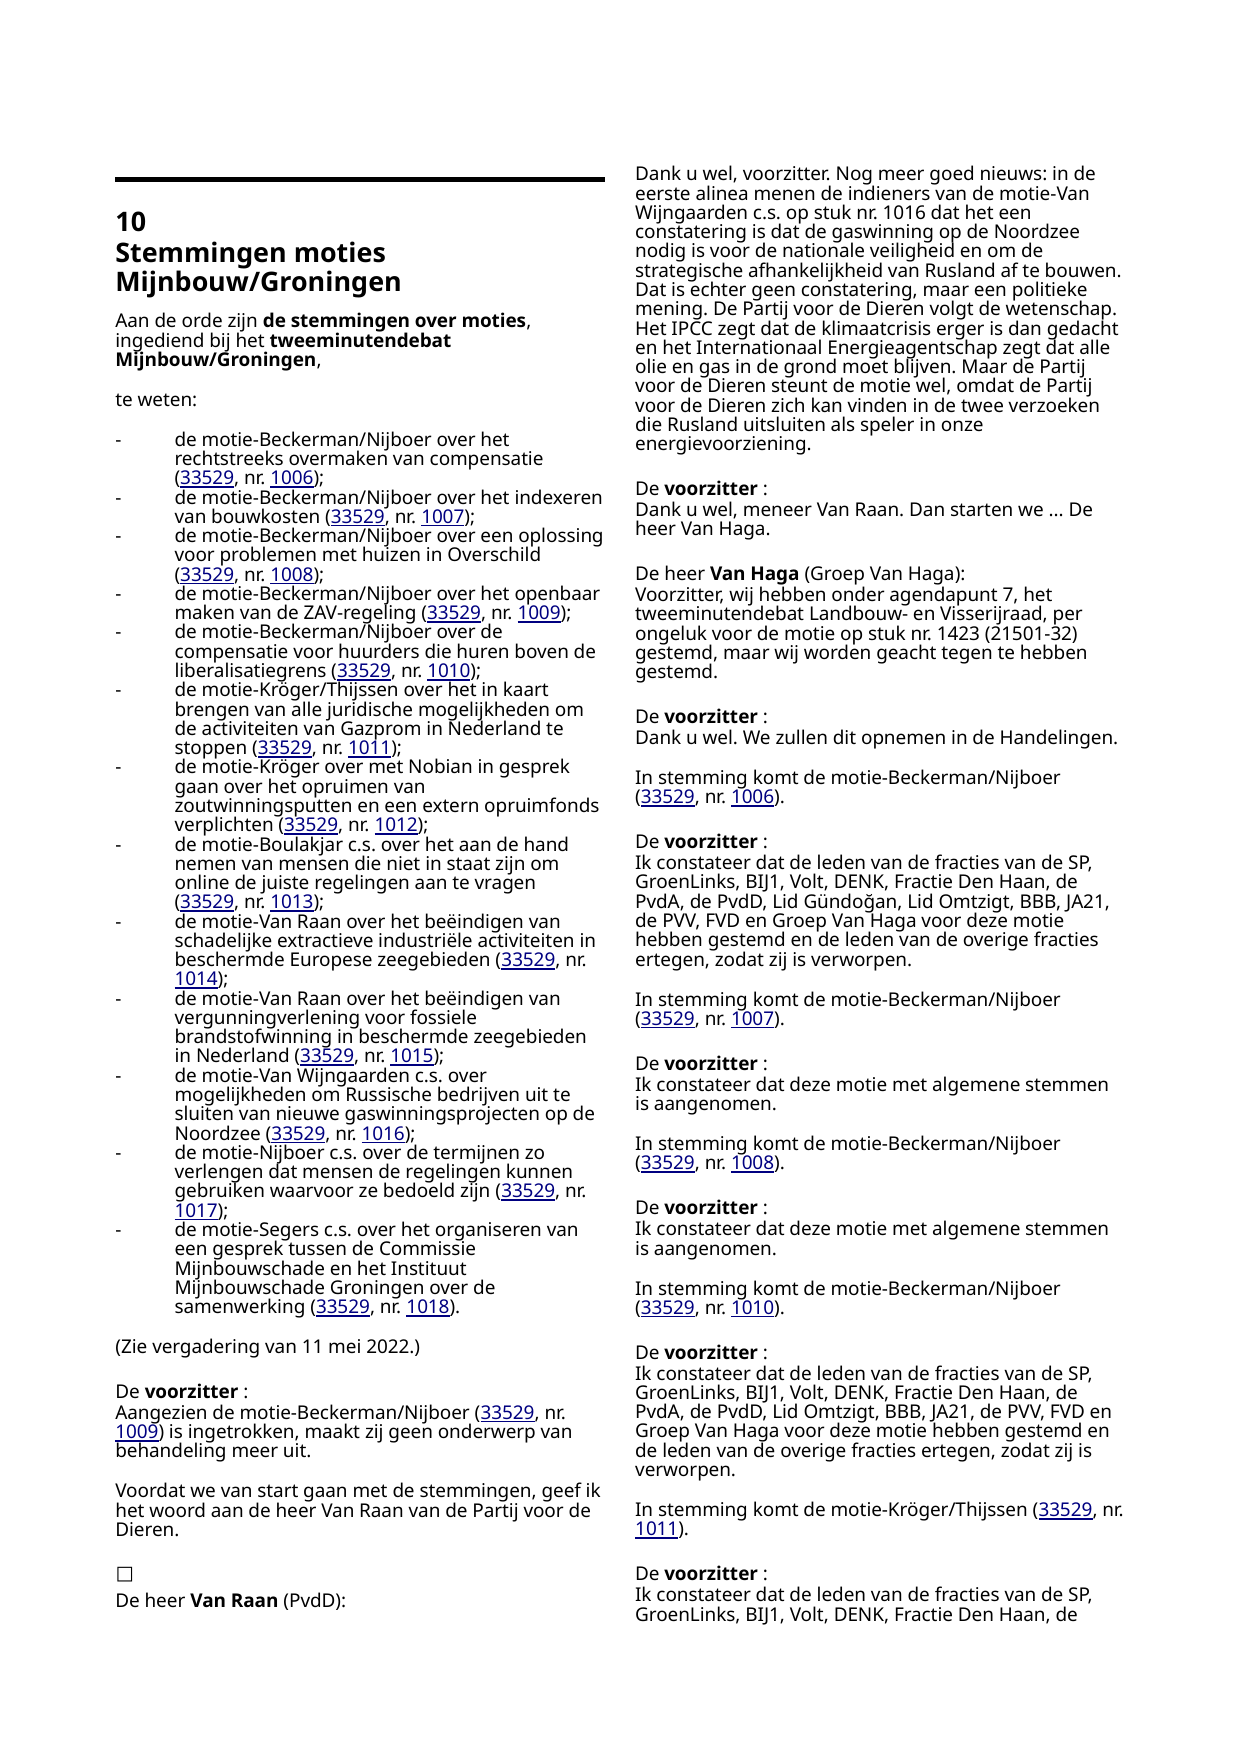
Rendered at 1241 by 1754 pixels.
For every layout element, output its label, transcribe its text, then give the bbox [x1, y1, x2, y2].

text Aan de orde zijn de stemmingen over moties, ingediend bij het tweeminutendebat Mijnbouw/Groningen, [115, 312, 605, 370]
text De voorzitter : [115, 1378, 605, 1404]
text (Zie vergadering van 11 mei 2022.) [115, 1338, 605, 1357]
text Ik constateer dat de leden van de fracties van de SP, GroenLinks, BIJ1, Volt, DENK, Fractie Den Haan, de PvdA, de PvdD, Lid Gündoğan, Lid Omtzigt, BBB, JA21, de PVV, FVD en Groep Van Haga voor deze motie hebben gestemd en de leden van de overige fracties ertegen, zodat zij is verworpen. [635, 854, 1125, 970]
list de motie-Beckerman/Nijboer over het openbaar maken van de ZAV-regeling (33529, nr. 1009); [115, 585, 605, 623]
list de motie-Beckerman/Nijboer over het indexeren van bouwkosten (33529, nr. 1007); [115, 489, 605, 527]
text Stemmingen moties Mijnbouw/Groningen [115, 239, 605, 312]
text De voorzitter : [635, 1561, 1125, 1586]
list de motie-Van Raan over het beëindigen van vergunningverlening voor fossiele brandstofwinning in beschermde zeegebieden in Nederland (33529, nr. 1015); [115, 990, 605, 1067]
text Ik constateer dat de leden van de fracties van de SP, GroenLinks, BIJ1, Volt, DENK, Fractie Den Haan, de PvdA, de PvdD, Lid Omtzigt, BBB, JA21, de PVV, FVD en Groep Van Haga voor deze motie hebben gestemd en de leden van de overige fracties ertegen, zodat zij is verworpen. [635, 1365, 1125, 1480]
text In stemming komt de motie-Beckerman/Nijboer (33529, nr. 1006). [635, 769, 1125, 808]
list de motie-Kröger/Thijssen over het in kaart brengen van alle juridische mogelijkheden om de activiteiten van Gazprom in Nederland te stoppen (33529, nr. 1011); [115, 681, 605, 758]
list de motie-Van Wijngaarden c.s. over mogelijkheden om Russische bedrijven uit te sluiten van nieuwe gaswinningsprojecten op de Noordzee (33529, nr. 1016); [115, 1067, 605, 1144]
list de motie-Beckerman/Nijboer over een oplossing voor problemen met huizen in Overschild (33529, nr. 1008); [115, 527, 605, 585]
text Dank u wel, meneer Van Raan. Dan starten we ... De heer Van Haga. [635, 501, 1125, 539]
text Dank u wel. We zullen dit opnemen in de Handelingen. [635, 729, 1125, 748]
text Aangezien de motie-Beckerman/Nijboer (33529, nr. 1009) is ingetrokken, maakt zij geen onderwerp van behandeling meer uit. [115, 1404, 605, 1462]
text In stemming komt de motie-Beckerman/Nijboer (33529, nr. 1007). [635, 991, 1125, 1029]
text De voorzitter : [635, 703, 1125, 729]
list de motie-Beckerman/Nijboer over het rechtstreeks overmaken van compensatie (33529, nr. 1006); [115, 431, 605, 489]
list de motie-Beckerman/Nijboer over de compensatie voor huurders die huren boven de liberalisatiegrens (33529, nr. 1010); [115, 623, 605, 681]
text te weten: [115, 391, 605, 410]
text De heer Van Raan (PvdD): [115, 1587, 605, 1613]
text De voorzitter : [635, 1050, 1125, 1076]
text Ik constateer dat de leden van de fracties van de SP, GroenLinks, BIJ1, Volt, DENK, Fractie Den Haan, de [635, 1586, 1125, 1625]
text De voorzitter : [635, 828, 1125, 854]
list de motie-Kröger over met Nobian in gesprek gaan over het opruimen van zoutwinningsputten en een extern opruimfonds verplichten (33529, nr. 1012); [115, 758, 605, 836]
text De voorzitter : [635, 475, 1125, 501]
list de motie-Boulakjar c.s. over het aan de hand nemen van mensen die niet in staat zijn om online de juiste regelingen aan te vragen (33529, nr. 1013); [115, 836, 605, 913]
list de motie-Van Raan over het beëindigen van schadelijke extractieve industriële activiteiten in beschermde Europese zeegebieden (33529, nr. 1014); [115, 913, 605, 990]
text 10 [115, 203, 605, 239]
text Voorzitter, wij hebben onder agendapunt 7, het tweeminutendebat Landbouw- en Visserijraad, per ongeluk voor de motie op stuk nr. 1423 (21501-32) gestemd, maar wij worden geacht tegen te hebben gestemd. [635, 586, 1125, 682]
list de motie-Nijboer c.s. over de termijnen zo verlengen dat mensen de regelingen kunnen gebruiken waarvoor ze bedoeld zijn (33529, nr. 1017); [115, 1144, 605, 1221]
text Ik constateer dat deze motie met algemene stemmen is aangenomen. [635, 1076, 1125, 1114]
text In stemming komt de motie-Beckerman/Nijboer (33529, nr. 1010). [635, 1279, 1125, 1318]
text In stemming komt de motie-Kröger/Thijssen (33529, nr. 1011). [635, 1501, 1125, 1540]
text Voordat we van start gaan met de stemmingen, geef ik het woord aan de heer Van Raan van de Partij voor de Dieren. [115, 1482, 605, 1540]
text Ik constateer dat deze motie met algemene stemmen is aangenomen. [635, 1220, 1125, 1259]
text De voorzitter : [635, 1339, 1125, 1365]
text Dank u wel, voorzitter. Nog meer goed nieuws: in de eerste alinea menen de indieners van de motie-Van Wijngaarden c.s. op stuk nr. 1016 dat het een constatering is dat de gaswinning op de Noordzee nodig is voor de nationale veiligheid en om de strategische afhankelijkheid van Rusland af te bouwen. Dat is echter geen constatering, maar een politieke mening. De Partij voor de Dieren volgt de wetenschap. Het IPCC zegt dat de klimaatcrisis erger is dan gedacht en het Internationaal Energieagentschap zegt dat alle olie en gas in de grond moet blijven. Maar de Partij voor de Dieren steunt de motie wel, omdat de Partij voor de Dieren zich kan vinden in de twee verzoeken die Rusland uitsluiten als speler in onze energievoorziening. [635, 165, 1125, 454]
text In stemming komt de motie-Beckerman/Nijboer (33529, nr. 1008). [635, 1135, 1125, 1174]
text De heer Van Haga (Groep Van Haga): [635, 560, 1125, 586]
text ⬜ [115, 1561, 605, 1587]
text De voorzitter : [635, 1194, 1125, 1220]
list de motie-Segers c.s. over het organiseren van een gesprek tussen de Commissie Mijnbouwschade en het Instituut Mijnbouwschade Groningen over de samenwerking (33529, nr. 1018). [115, 1221, 605, 1317]
